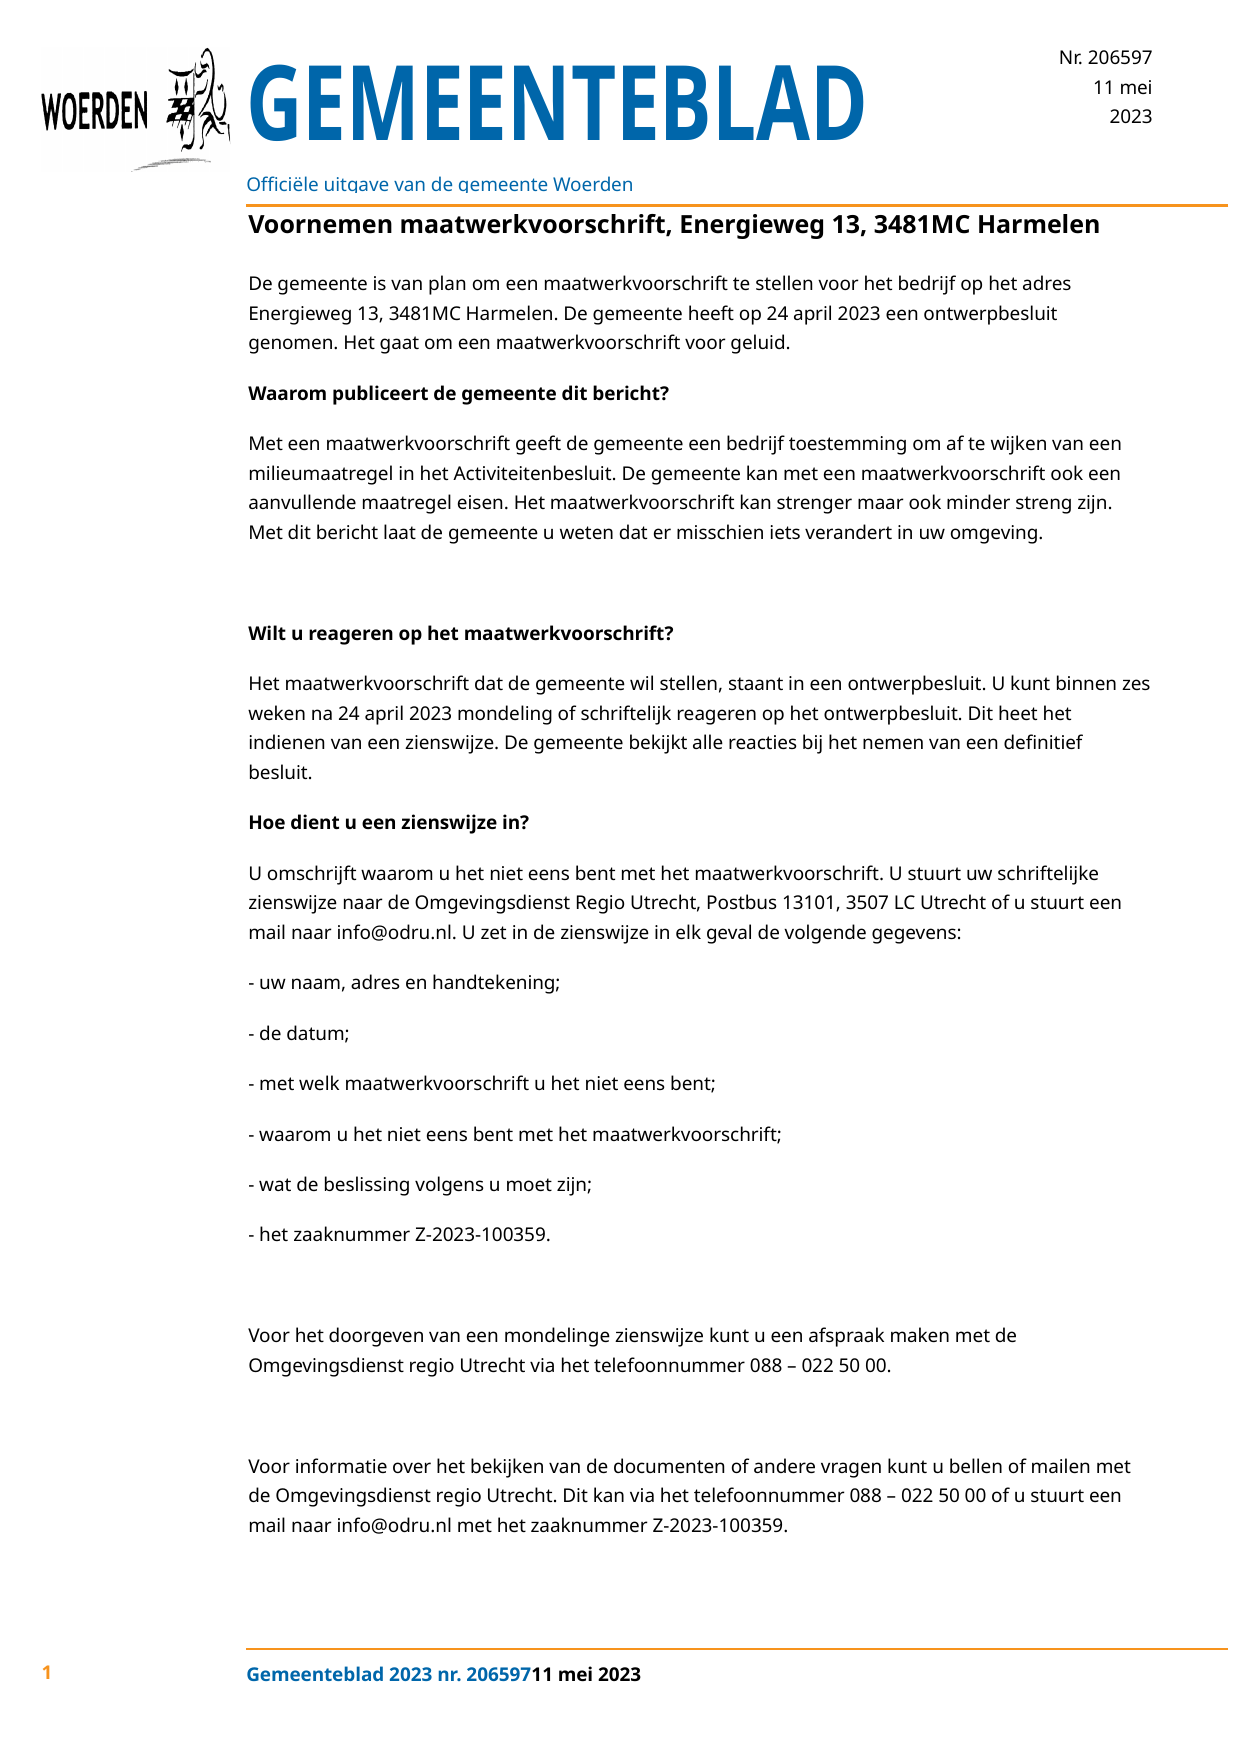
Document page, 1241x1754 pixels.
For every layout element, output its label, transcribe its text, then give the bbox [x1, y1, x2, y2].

picture [41, 47, 231, 172]
text Voornemen maatwerkvoorschrift, Energieweg 13, 3481MC Harmelen [248, 207, 1152, 241]
text - het zaaknummer Z-2023-100359. [248, 1222, 1152, 1247]
text - uw naam, adres en handtekening; [248, 969, 1152, 995]
text Voor het doorgeven van een mondelinge zienswijze kunt u een afspraak maken met de Omgevingsdienst regio Utrecht via het telefoonnummer 088 – 022 50 00. [248, 1322, 1152, 1378]
text De gemeente is van plan om een maatwerkvoorschrift te stellen voor het bedrijf op het adres Energieweg 13, 3481MC Harmelen. De gemeente heeft op 24 april 2023 een ontwerpbesluit genomen. Het gaat om een maatwerkvoorschrift voor geluid. [248, 270, 1152, 355]
text Voor informatie over het bekijken van de documenten of andere vragen kunt u bellen of mailen met de Omgevingsdienst regio Utrecht. Dit kan via het telefoonnummer 088 – 022 50 00 of u stuurt een mail naar info@odru.nl met het zaaknummer Z-2023-100359. [248, 1453, 1152, 1538]
text Hoe dient u een zienswijze in? [248, 809, 1152, 835]
text - de datum; [248, 1020, 1152, 1046]
text Waarom publiceert de gemeente dit bericht? [248, 380, 1152, 406]
text - wat de beslissing volgens u moet zijn; [248, 1171, 1152, 1197]
text U omschrijft waarom u het niet eens bent met het maatwerkvoorschrift. U stuurt uw schriftelijke zienswijze naar de Omgevingsdienst Regio Utrecht, Postbus 13101, 3507 LC Utrecht of u stuurt een mail naar info@odru.nl. U zet in de zienswijze in elk geval de volgende gegevens: [248, 860, 1152, 945]
text Met een maatwerkvoorschrift geeft de gemeente een bedrijf toestemming om af te wijken van een milieumaatregel in het Activiteitenbesluit. De gemeente kan met een maatwerkvoorschrift ook een aanvullende maatregel eisen. Het maatwerkvoorschrift kan strenger maar ook minder streng zijn. Met dit bericht laat de gemeente u weten dat er misschien iets verandert in uw omgeving. [248, 430, 1152, 545]
text Wilt u reageren op het maatwerkvoorschrift? [248, 620, 1152, 646]
text - waarom u het niet eens bent met het maatwerkvoorschrift; [248, 1121, 1152, 1146]
text - met welk maatwerkvoorschrift u het niet eens bent; [248, 1070, 1152, 1096]
text Het maatwerkvoorschrift dat de gemeente wil stellen, staant in een ontwerpbesluit. U kunt binnen zes weken na 24 april 2023 mondeling of schriftelijk reageren op het ontwerpbesluit. Dit heet het indienen van een zienswijze. De gemeente bekijkt alle reacties bij het nemen van een definitief besluit. [248, 670, 1152, 785]
